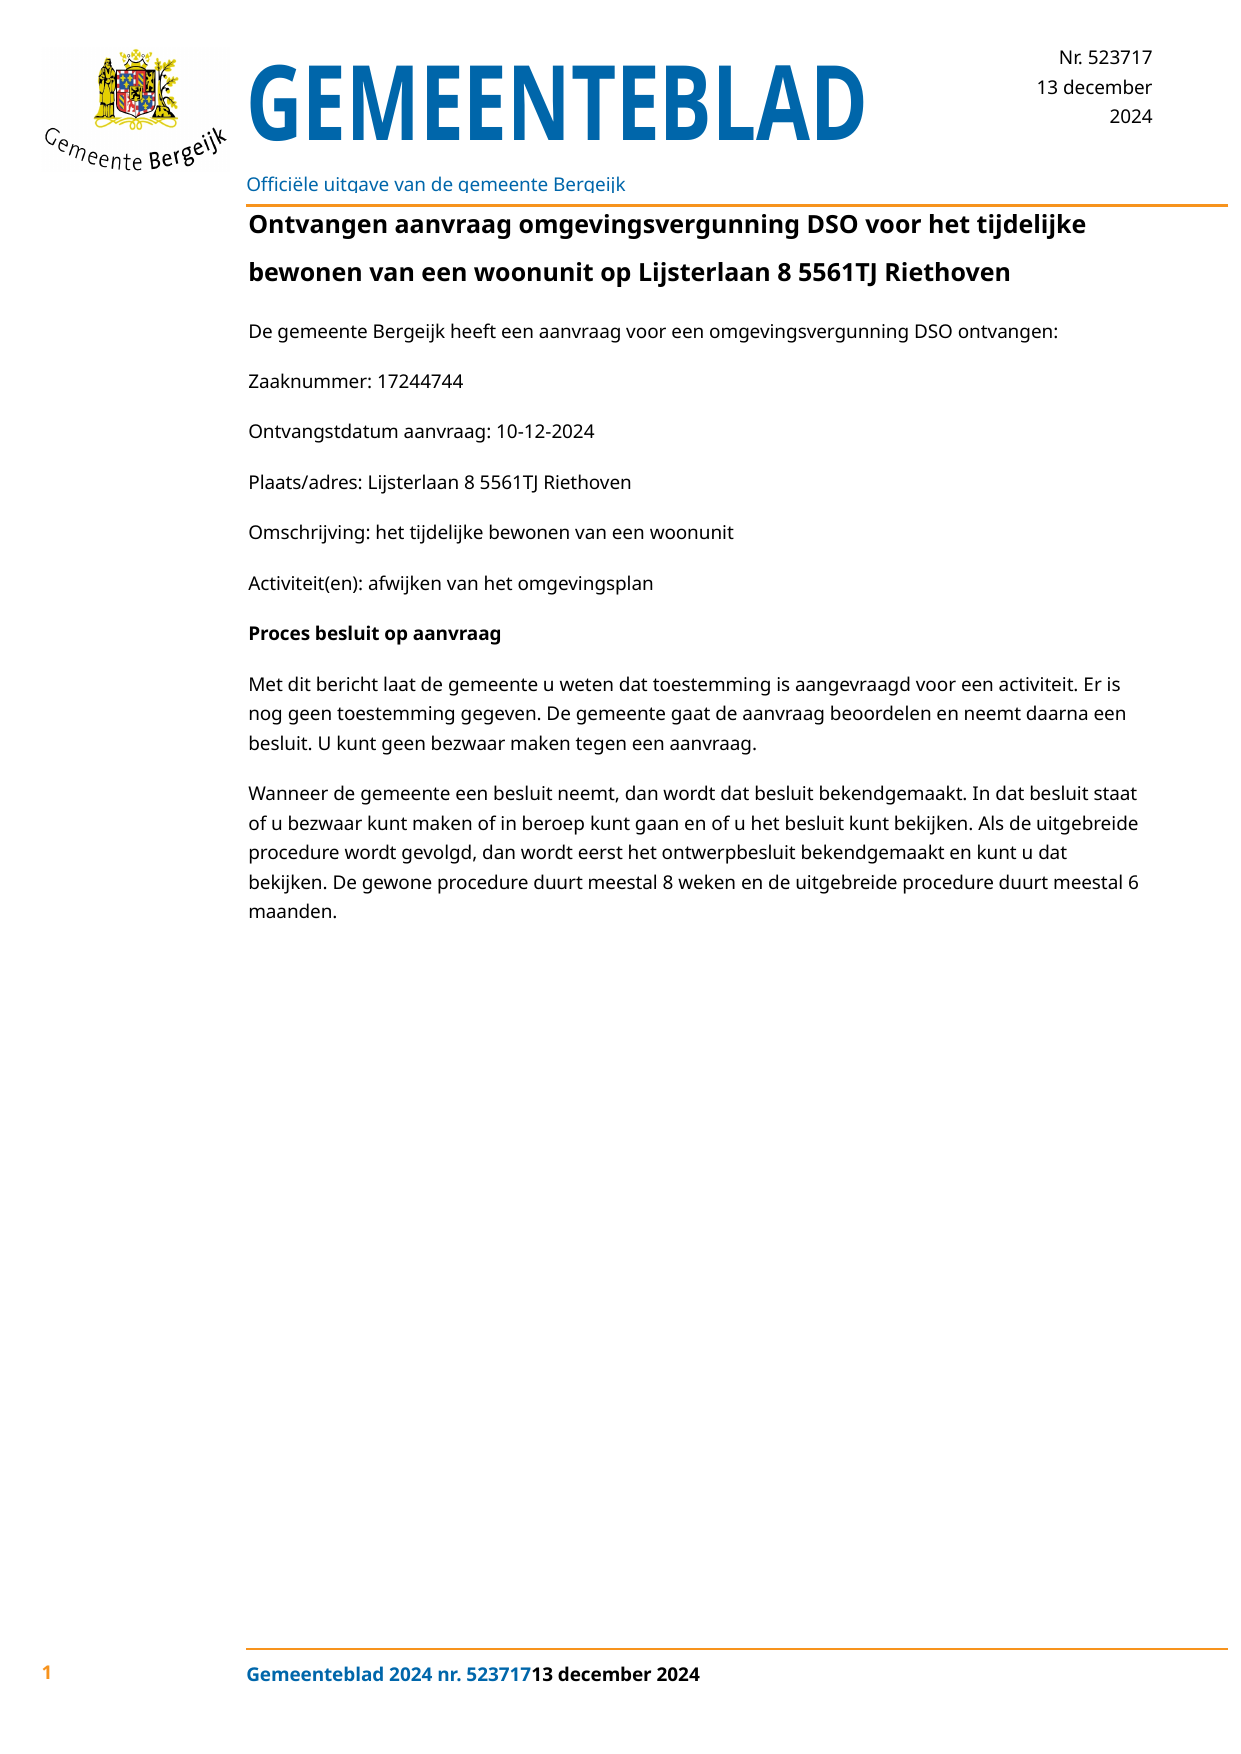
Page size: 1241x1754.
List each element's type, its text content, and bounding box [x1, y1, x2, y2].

text Ontvangen aanvraag omgevingsvergunning DSO voor het tijdelijke bewonen van een woonunit op Lijsterlaan 8 5561TJ Riethoven [248, 207, 1152, 288]
text Zaaknummer: 17244744 [248, 368, 1152, 394]
text Plaats/adres: Lijsterlaan 8 5561TJ Riethoven [248, 469, 1152, 495]
text Activiteit(en): afwijken van het omgevingsplan [248, 570, 1152, 596]
text Wanneer de gemeente een besluit neemt, dan wordt dat besluit bekendgemaakt. In dat besluit staat of u bezwaar kunt maken of in beroep kunt gaan en of u het besluit kunt bekijken. Als de uitgebreide procedure wordt gevolgd, dan wordt eerst het ontwerpbesluit bekendgemaakt en kunt u dat bekijken. De gewone procedure duurt meestal 8 weken en de uitgebreide procedure duurt meestal 6 maanden. [248, 780, 1152, 924]
text Ontvangstdatum aanvraag: 10-12-2024 [248, 419, 1152, 444]
text Proces besluit op aanvraag [248, 620, 1152, 646]
text De gemeente Bergeijk heeft een aanvraag voor een omgevingsvergunning DSO ontvangen: [248, 318, 1152, 344]
text Met dit bericht laat de gemeente u weten dat toestemming is aangevraagd voor een activiteit. Er is nog geen toestemming gegeven. De gemeente gaat de aanvraag beoordelen en neemt daarna een besluit. U kunt geen bezwaar maken tegen een aanvraag. [248, 671, 1152, 756]
text Omschrijving: het tijdelijke bewonen van een woonunit [248, 519, 1152, 545]
picture [41, 47, 231, 172]
